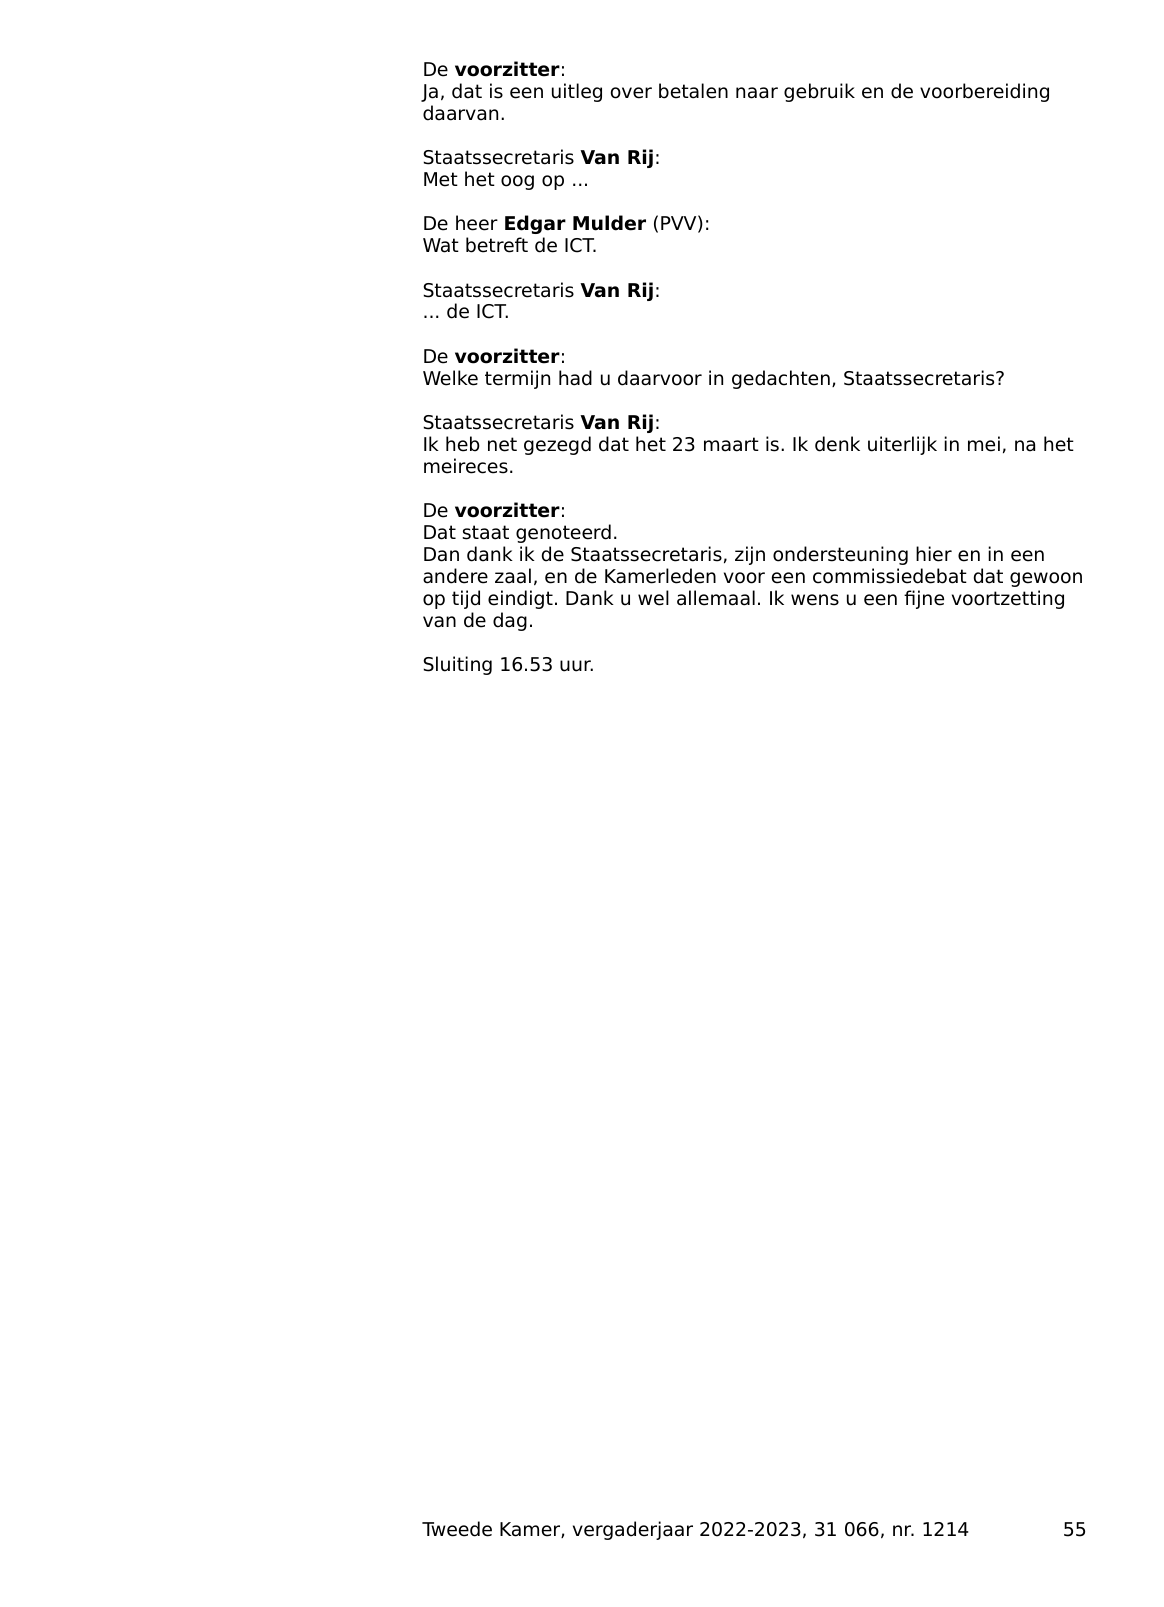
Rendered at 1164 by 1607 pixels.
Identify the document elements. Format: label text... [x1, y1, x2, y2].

text Wat betreft de ICT. [422, 235, 1087, 257]
text Ja, dat is een uitleg over betalen naar gebruik en de voorbereiding daarvan. [422, 81, 1087, 125]
text Sluiting 16.53 uur. [422, 654, 1087, 676]
text De heer Edgar Mulder (PVV): [422, 213, 1087, 235]
text De voorzitter: [422, 500, 1087, 522]
text Dan dank ik de Staatssecretaris, zijn ondersteuning hier en in een andere zaal, en de Kamerleden voor een commissiedebat dat gewoon op tijd eindigt. Dank u wel allemaal. Ik wens u een fijne voortzetting van de dag. [422, 544, 1087, 632]
text De voorzitter: [422, 59, 1087, 81]
text De voorzitter: [422, 346, 1087, 368]
text Met het oog op ... [422, 169, 1087, 191]
text Ik heb net gezegd dat het 23 maart is. Ik denk uiterlijk in mei, na het meireces. [422, 434, 1087, 478]
text Staatssecretaris Van Rij: [422, 147, 1087, 169]
text Welke termijn had u daarvoor in gedachten, Staatssecretaris? [422, 368, 1087, 389]
text Staatssecretaris Van Rij: [422, 279, 1087, 301]
text ... de ICT. [422, 301, 1087, 323]
text Staatssecretaris Van Rij: [422, 412, 1087, 434]
text Dat staat genoteerd. [422, 522, 1087, 544]
